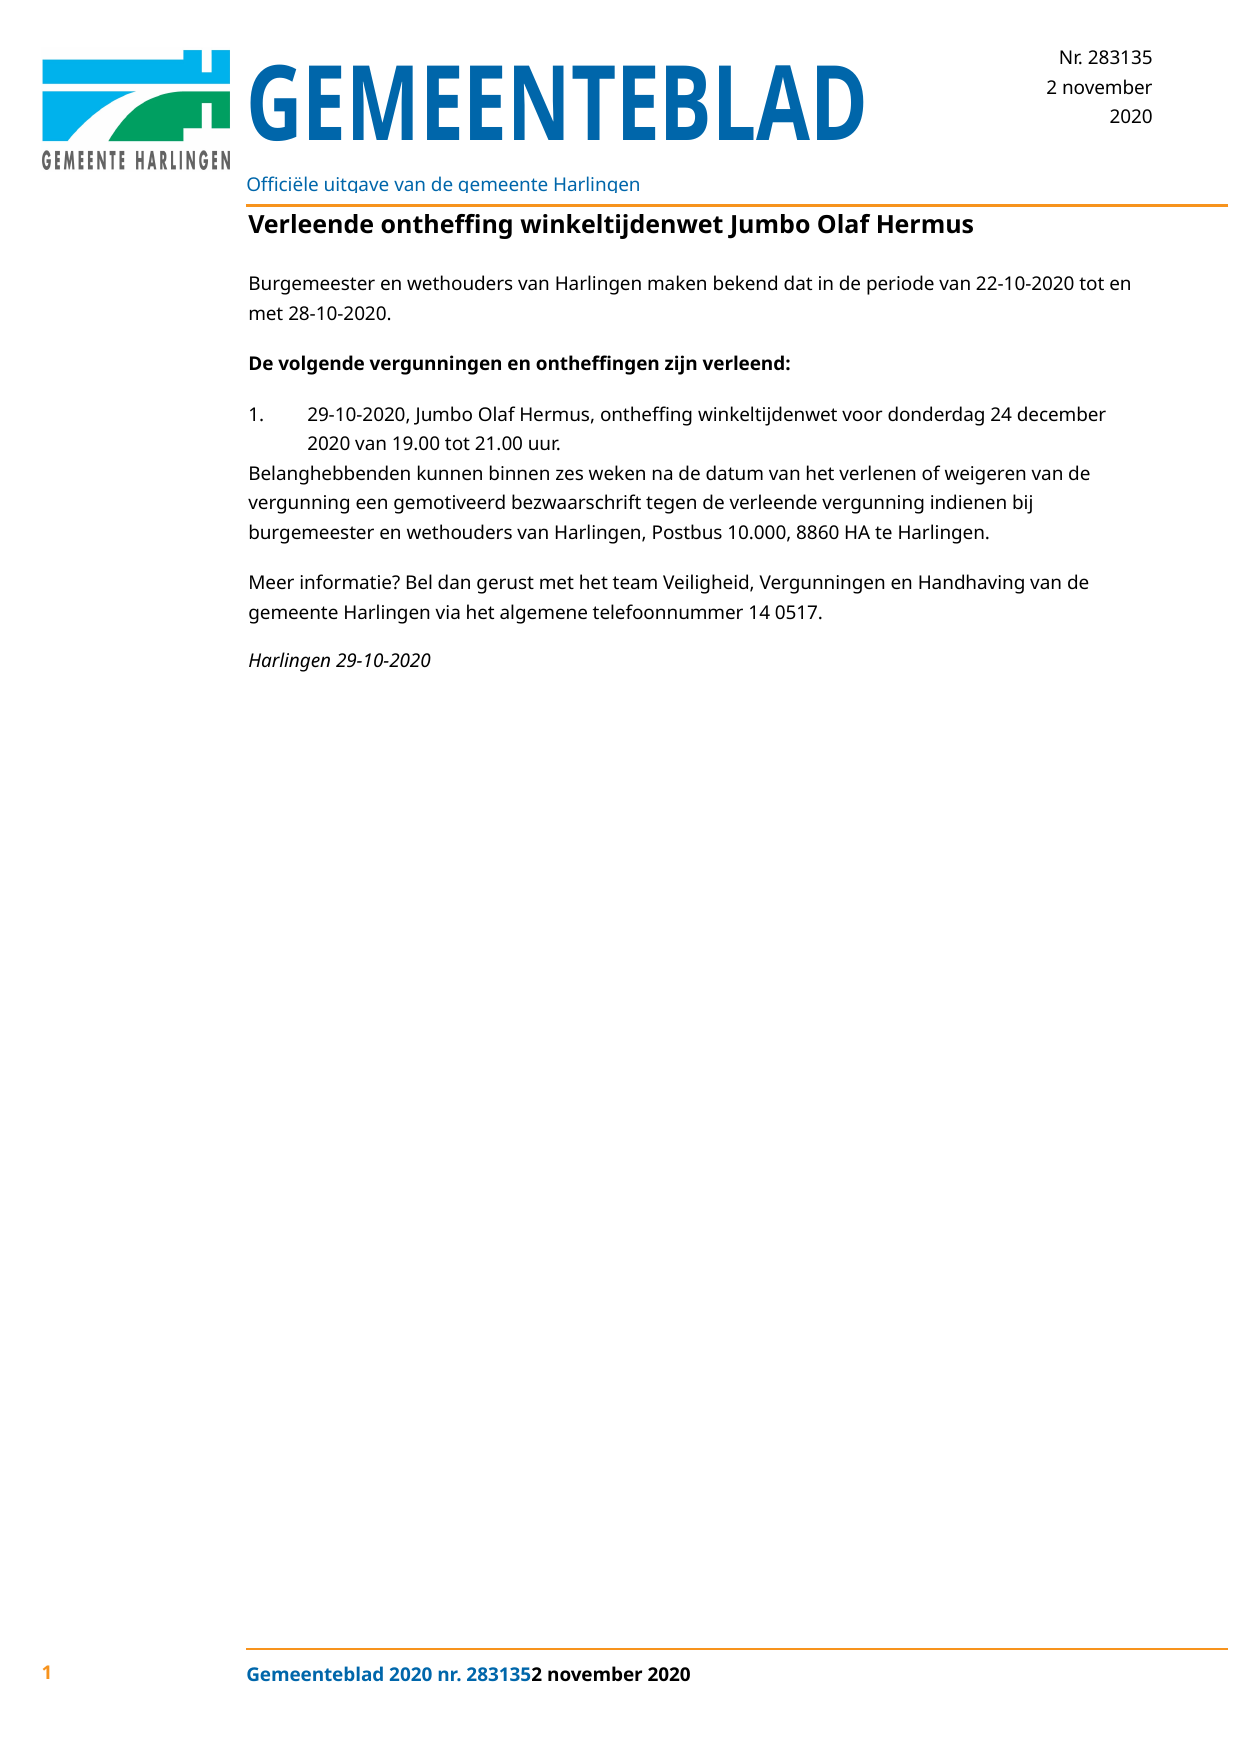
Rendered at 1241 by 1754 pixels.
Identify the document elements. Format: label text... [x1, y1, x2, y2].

text Meer informatie? Bel dan gerust met het team Veiligheid, Vergunningen en Handhaving van de gemeente Harlingen via het algemene telefoonnummer 14 0517. [248, 569, 1152, 625]
text Verleende ontheffing winkeltijdenwet Jumbo Olaf Hermus [248, 207, 1152, 241]
list 29-10-2020, Jumbo Olaf Hermus, ontheffing winkeltijdenwet voor donderdag 24 december 2020 van 19.00 tot 21.00 uur. [248, 401, 1152, 456]
text Belanghebbenden kunnen binnen zes weken na de datum van het verlenen of weigeren van de vergunning een gemotiveerd bezwaarschrift tegen de verleende vergunning indienen bij burgemeester en wethouders van Harlingen, Postbus 10.000, 8860 HA te Harlingen. [248, 460, 1152, 545]
text Burgemeester en wethouders van Harlingen maken bekend dat in de periode van 22-10-2020 tot en met 28-10-2020. [248, 270, 1152, 326]
text Harlingen 29-10-2020 [248, 647, 1152, 673]
picture [41, 47, 231, 172]
text De volgende vergunningen en ontheffingen zijn verleend: [248, 350, 1152, 376]
